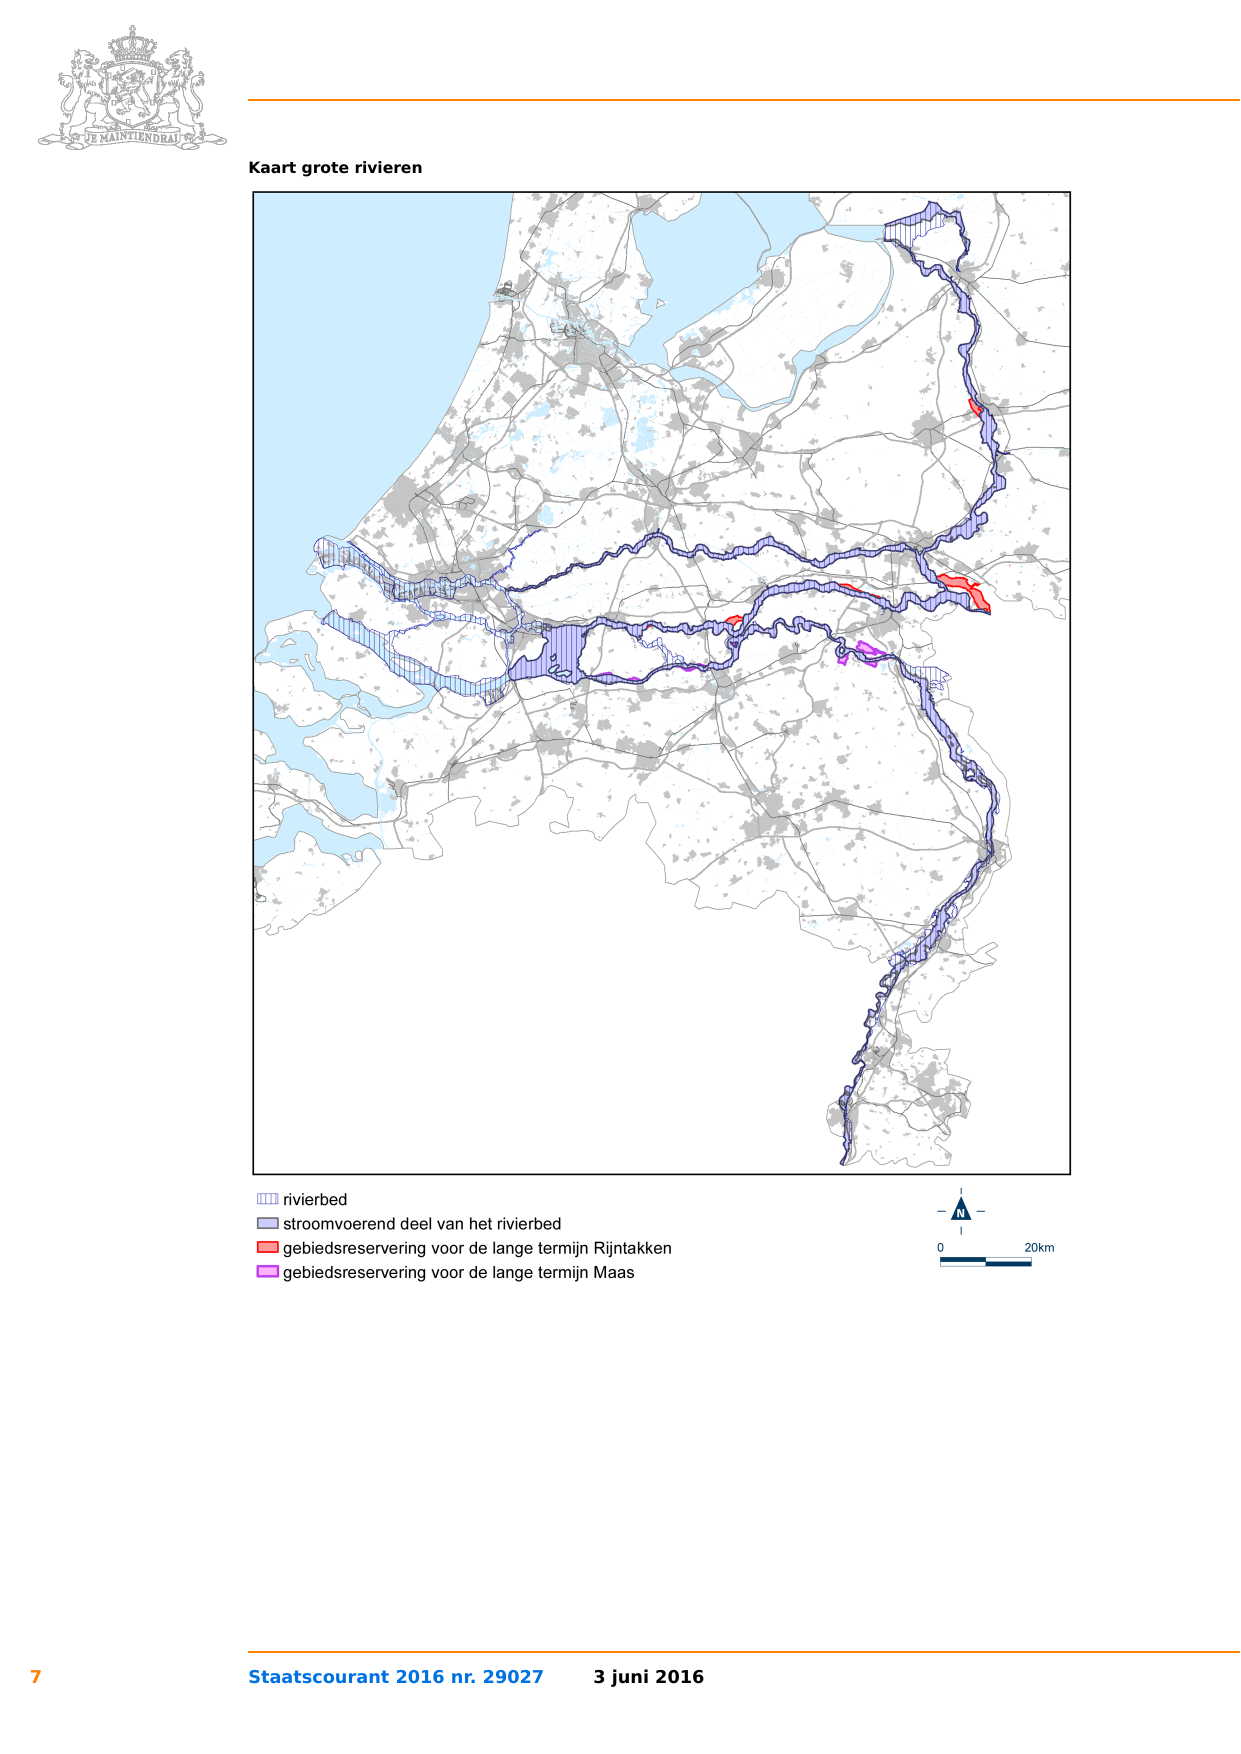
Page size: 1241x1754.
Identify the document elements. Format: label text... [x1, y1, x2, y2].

picture [248, 188, 1075, 1293]
text Kaart grote rivieren [248, 159, 1075, 177]
picture [38, 25, 227, 150]
